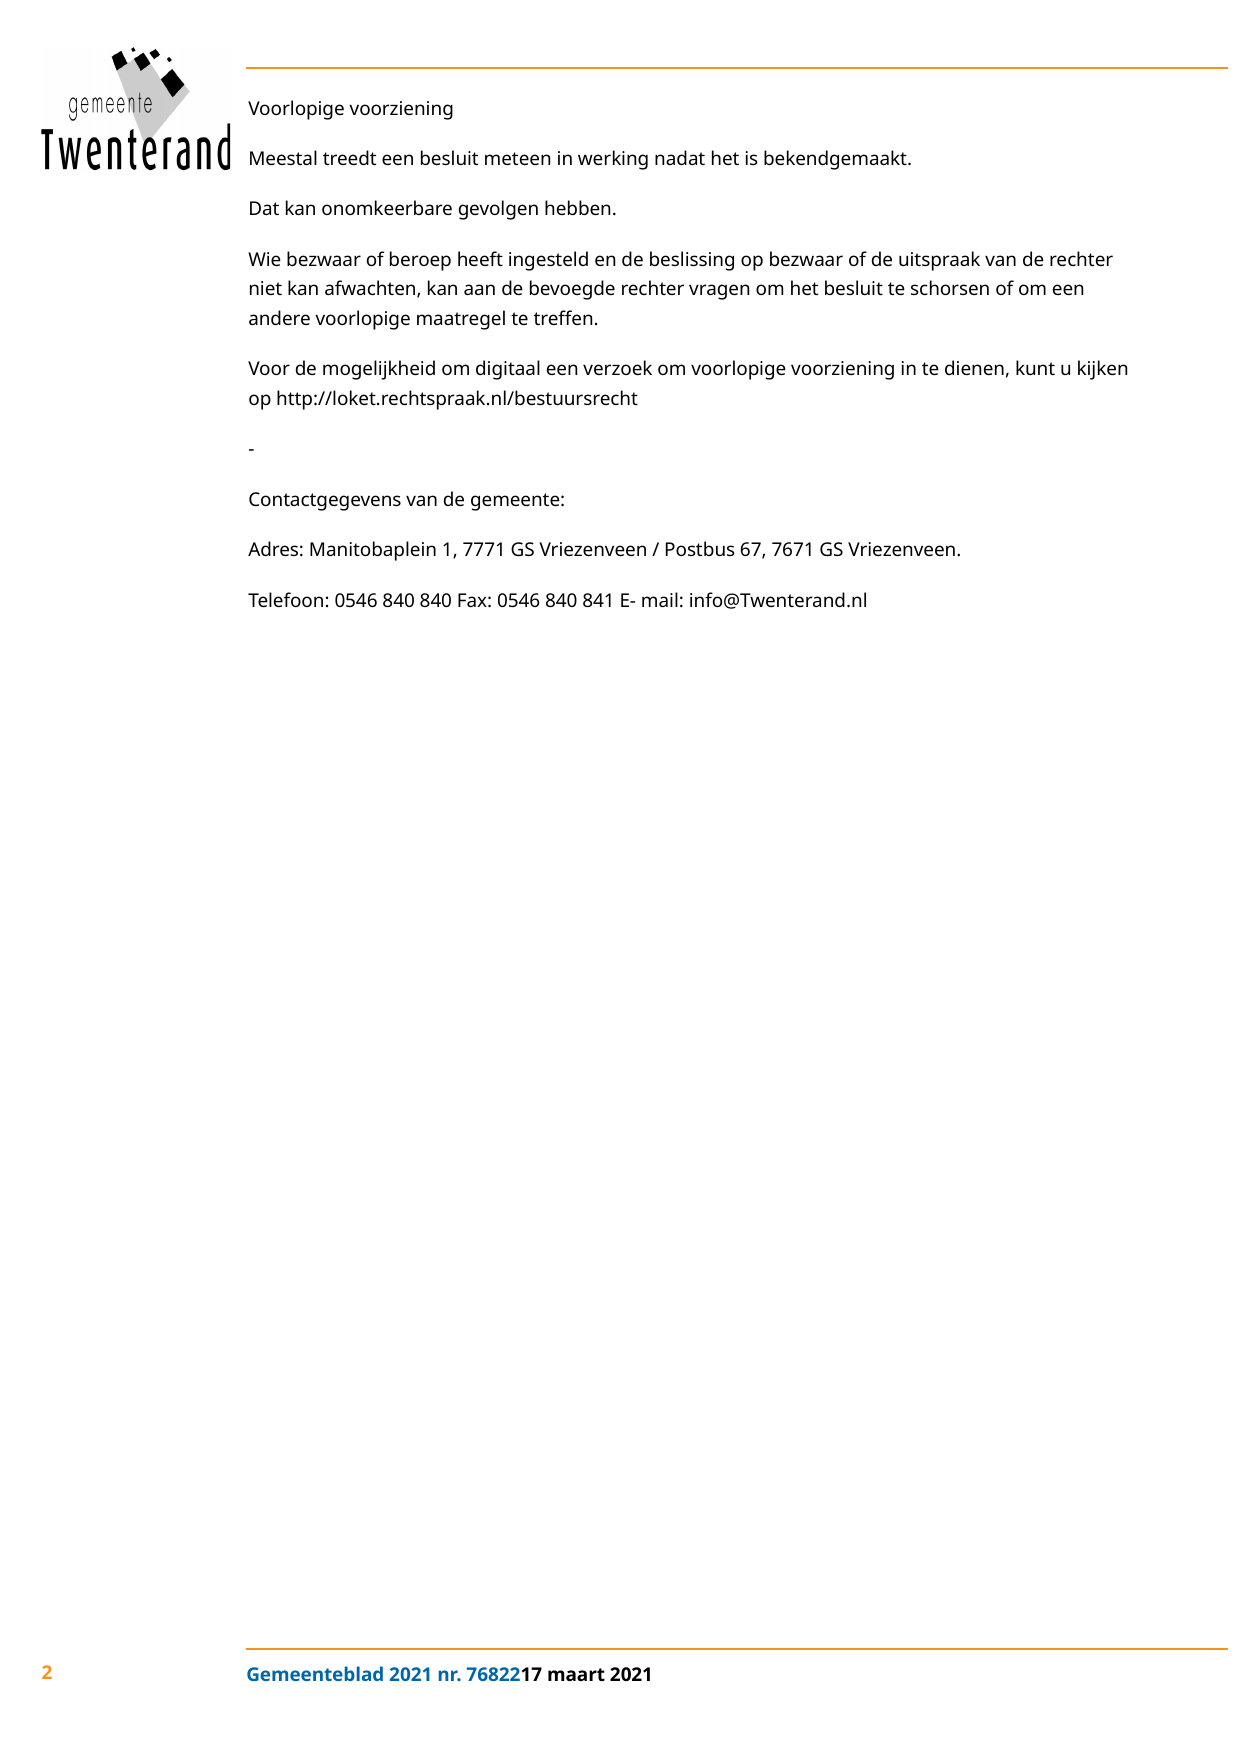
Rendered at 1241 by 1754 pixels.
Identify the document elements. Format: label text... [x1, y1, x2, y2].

text Contactgegevens van de gemeente: [248, 486, 1152, 512]
picture [41, 47, 231, 172]
text Wie bezwaar of beroep heeft ingesteld en de beslissing op bezwaar of de uitspraak van de rechter niet kan afwachten, kan aan de bevoegde rechter vragen om het besluit te schorsen of om een andere voorlopige maatregel te treffen. [248, 246, 1152, 331]
text - [248, 436, 1152, 461]
text Voor de mogelijkheid om digitaal een verzoek om voorlopige voorziening in te dienen, kunt u kijken op http://loket.rechtspraak.nl/bestuursrecht [248, 356, 1152, 411]
text Voorlopige voorziening [248, 95, 1152, 121]
text Telefoon: 0546 840 840 Fax: 0546 840 841 E- mail: info@Twenterand.nl [248, 587, 1152, 613]
text Dat kan onomkeerbare gevolgen hebben. [248, 196, 1152, 221]
text Meestal treedt een besluit meteen in werking nadat het is bekendgemaakt. [248, 145, 1152, 171]
text Adres: Manitobaplein 1, 7771 GS Vriezenveen / Postbus 67, 7671 GS Vriezenveen. [248, 536, 1152, 562]
